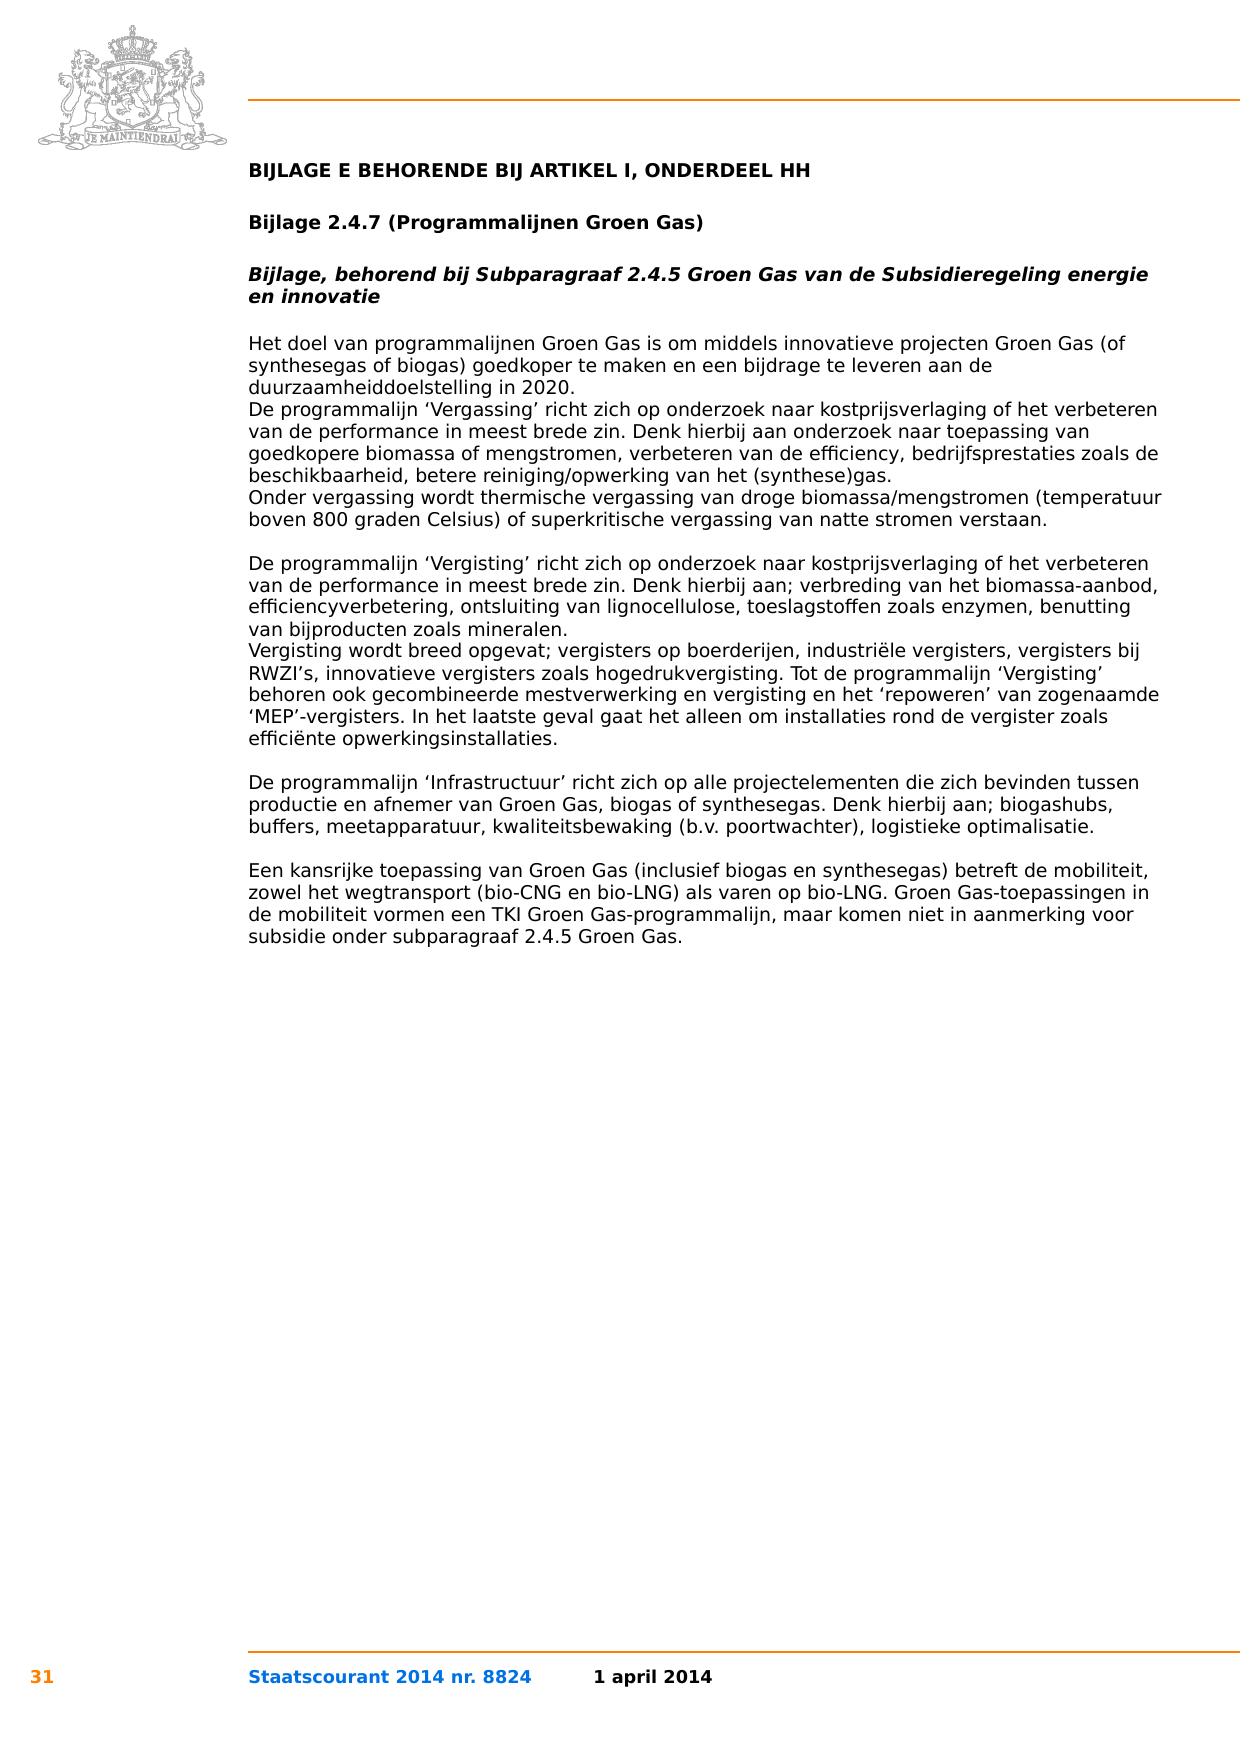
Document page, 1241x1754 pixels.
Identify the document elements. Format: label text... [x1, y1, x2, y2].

text Vergisting wordt breed opgevat; vergisters op boerderijen, industriële vergisters, vergisters bij RWZI’s, innovatieve vergisters zoals hogedrukvergisting. Tot de programmalijn ‘Vergisting’ behoren ook gecombineerde mestverwerking en vergisting en het ‘repoweren’ van zogenaamde ‘MEP’-vergisters. In het laatste geval gaat het alleen om installaties rond de vergister zoals efficiënte opwerkingsinstallaties. [248, 640, 1163, 750]
text De programmalijn ‘Infrastructuur’ richt zich op alle projectelementen die zich bevinden tussen productie en afnemer van Groen Gas, biogas of synthesegas. Denk hierbij aan; biogashubs, buffers, meetapparatuur, kwaliteitsbewaking (b.v. poortwachter), logistieke optimalisatie. [248, 772, 1163, 838]
text Het doel van programmalijnen Groen Gas is om middels innovatieve projecten Groen Gas (of synthesegas of biogas) goedkoper te maken en een bijdrage te leveren aan de duurzaamheiddoelstelling in 2020. [248, 333, 1163, 399]
subtitle Bijlage, behorend bij Subparagraaf 2.4.5 Groen Gas van de Subsidieregeling energie en innovatie [248, 264, 1163, 308]
subtitle BIJLAGE E BEHORENDE BIJ ARTIKEL I, ONDERDEEL HH [248, 160, 1163, 182]
picture [38, 25, 227, 150]
text De programmalijn ‘Vergisting’ richt zich op onderzoek naar kostprijsverlaging of het verbeteren van de performance in meest brede zin. Denk hierbij aan; verbreding van het biomassa-aanbod, efficiencyverbetering, ontsluiting van lignocellulose, toeslagstoffen zoals enzymen, benutting van bijproducten zoals mineralen. [248, 552, 1163, 640]
text De programmalijn ‘Vergassing’ richt zich op onderzoek naar kostprijsverlaging of het verbeteren van de performance in meest brede zin. Denk hierbij aan onderzoek naar toepassing van goedkopere biomassa of mengstromen, verbeteren van de efficiency, bedrijfsprestaties zoals de beschikbaarheid, betere reiniging/opwerking van het (synthese)gas. [248, 399, 1163, 487]
text Onder vergassing wordt thermische vergassing van droge biomassa/mengstromen (temperatuur boven 800 graden Celsius) of superkritische vergassing van natte stromen verstaan. [248, 487, 1163, 531]
text Een kansrijke toepassing van Groen Gas (inclusief biogas en synthesegas) betreft de mobiliteit, zowel het wegtransport (bio-CNG en bio-LNG) als varen op bio-LNG. Groen Gas-toepassingen in de mobiliteit vormen een TKI Groen Gas-programmalijn, maar komen niet in aanmerking voor subsidie onder subparagraaf 2.4.5 Groen Gas. [248, 860, 1163, 948]
subtitle Bijlage 2.4.7 (Programmalijnen Groen Gas) [248, 212, 1163, 234]
